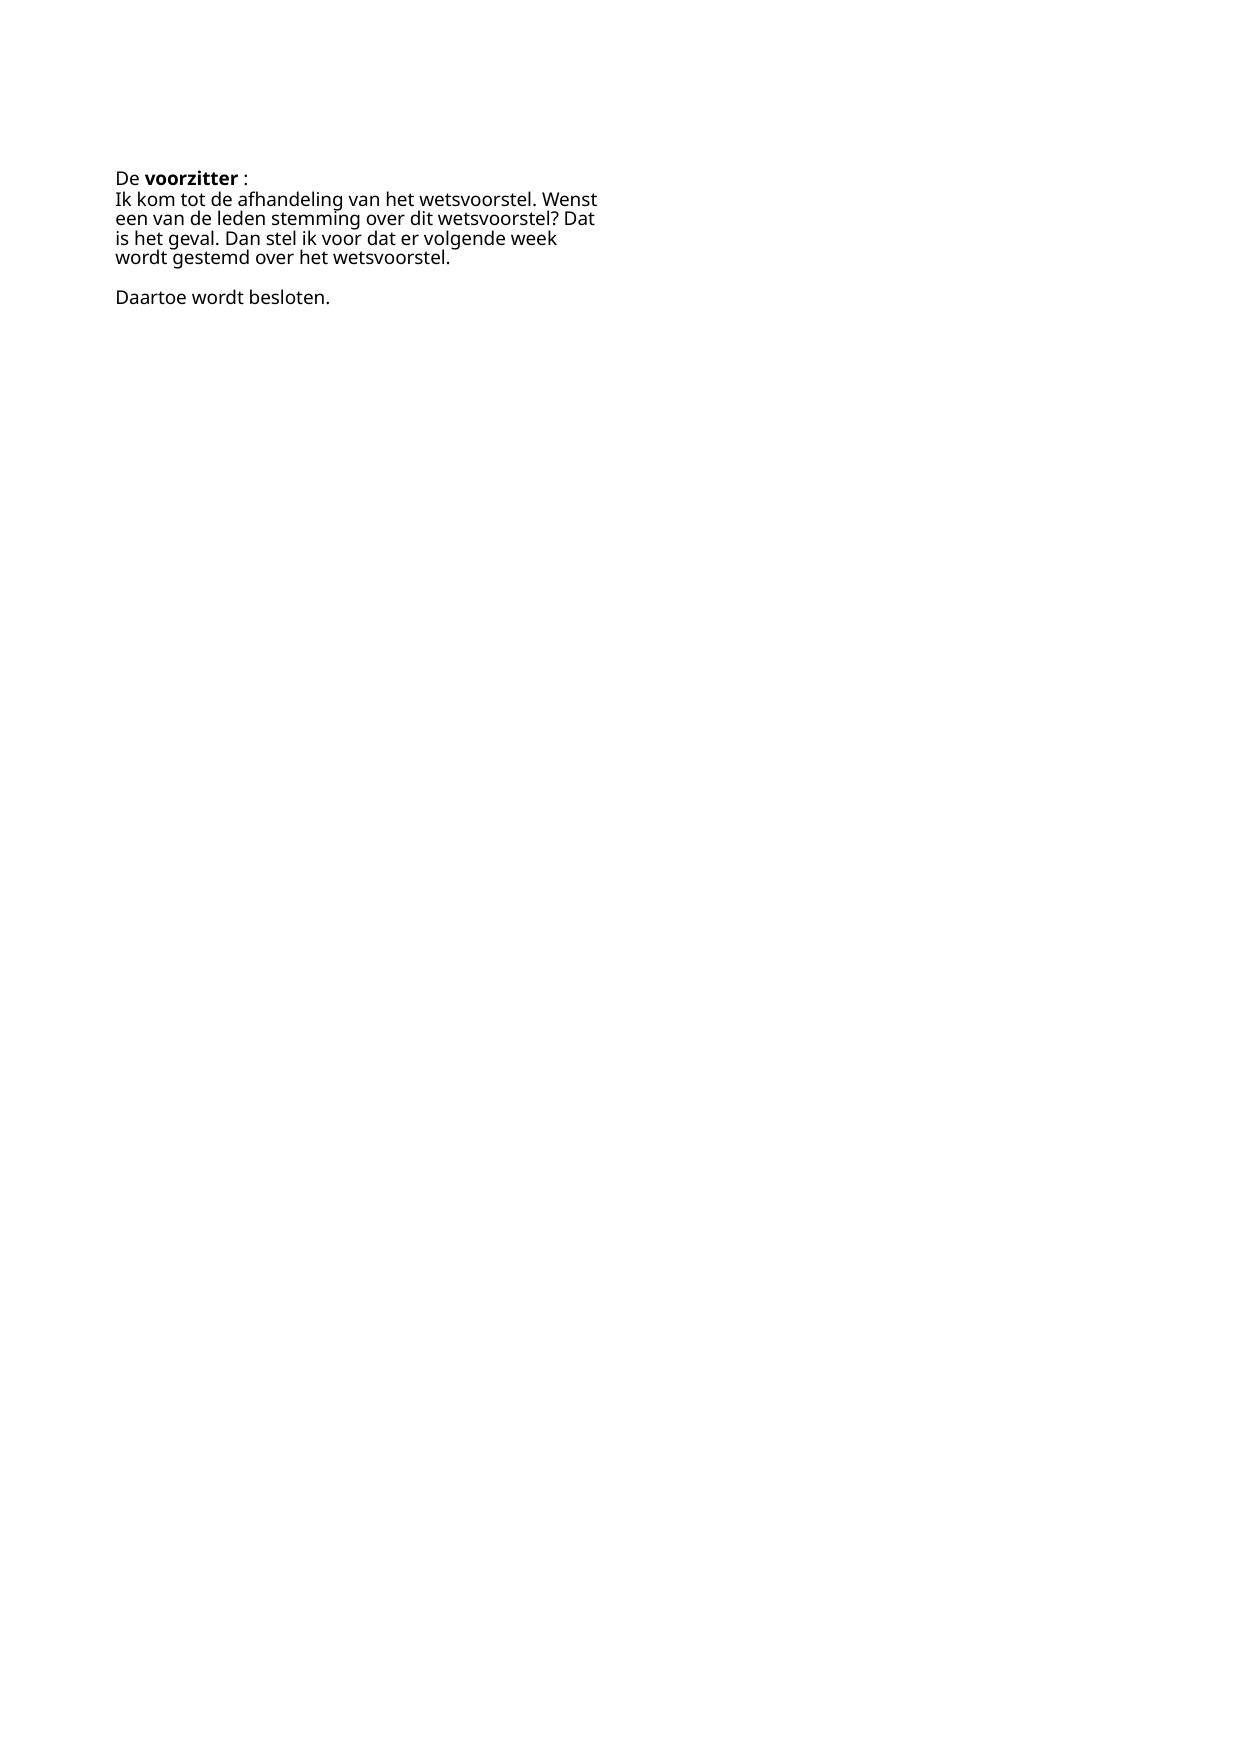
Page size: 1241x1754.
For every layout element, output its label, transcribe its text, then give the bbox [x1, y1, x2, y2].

text Daartoe wordt besloten. [115, 289, 605, 308]
text Ik kom tot de afhandeling van het wetsvoorstel. Wenst een van de leden stemming over dit wetsvoorstel? Dat is het geval. Dan stel ik voor dat er volgende week wordt gestemd over het wetsvoorstel. [115, 191, 605, 268]
text De voorzitter : [115, 165, 605, 191]
